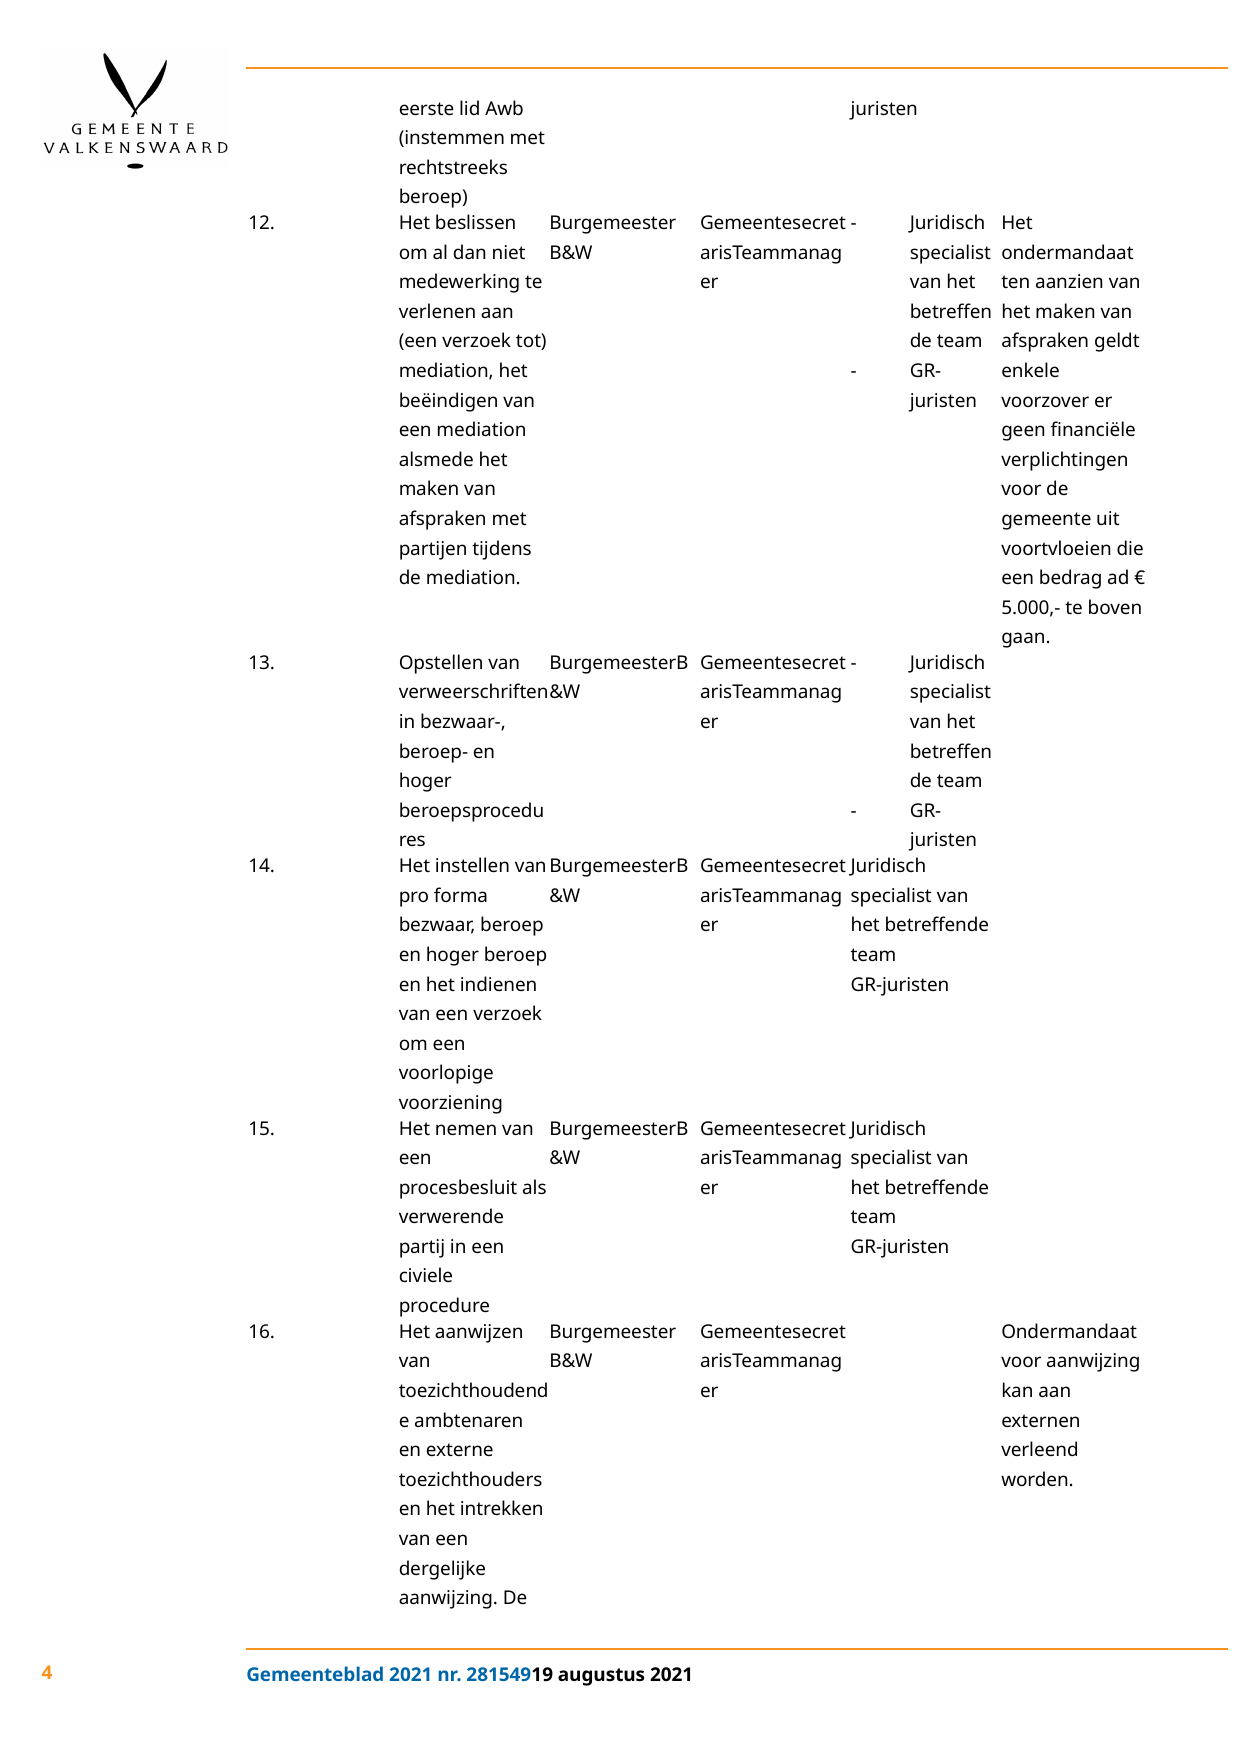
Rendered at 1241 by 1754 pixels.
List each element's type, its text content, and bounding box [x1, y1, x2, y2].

table_cell 12. [248, 209, 398, 649]
table_cell GemeentesecretarisTeammanager [700, 853, 850, 1115]
table_cell 13. [248, 649, 398, 852]
table_cell [850, 1318, 1001, 1610]
table_cell GemeentesecretarisTeammanager [700, 1318, 850, 1610]
table_cell GemeentesecretarisTeammanager [700, 1115, 850, 1318]
table_cell Het instellen van pro forma bezwaar, beroep en hoger beroep en het indienen van een verzoek om een voorlopige voorziening [399, 853, 549, 1115]
table_cell BurgemeesterB&W [549, 1115, 700, 1318]
table_cell Het ondermandaat ten aanzien van het maken van afspraken geldt enkele voorzover er geen financiële verplichtingen voor de gemeente uit voortvloeien die een bedrag ad € 5.000,- te boven gaan. [1001, 209, 1152, 649]
table_cell [549, 95, 700, 209]
table_cell [1001, 853, 1152, 1115]
table_cell Burgemeester B&W [549, 1318, 700, 1610]
table_cell juristen [850, 95, 1001, 209]
table_cell Het aanwijzen van toezichthoudende ambtenaren en externe toezichthouders en het intrekken van een dergelijke aanwijzing. De [399, 1318, 549, 1610]
picture [41, 47, 231, 172]
table_cell Burgemeester B&W [549, 209, 700, 649]
table_cell [1001, 1115, 1152, 1318]
table_cell Het beslissen om al dan niet medewerking te verlenen aan (een verzoek tot) mediation, het beëindigen van een mediation alsmede het maken van afspraken met partijen tijdens de mediation. [399, 209, 549, 649]
table_cell [248, 95, 398, 209]
table_cell Ondermandaat voor aanwijzing kan aan externen verleend worden. [1001, 1318, 1152, 1610]
table_cell [700, 95, 850, 209]
table_cell Juridisch specialist van het betreffende team GR-juristen [850, 649, 1001, 852]
table_cell Opstellen van verweerschriften in bezwaar-, beroep- en hoger beroepsprocedures [399, 649, 549, 852]
table_cell BurgemeesterB&W [549, 649, 700, 852]
table_cell Juridisch specialist van het betreffende team GR-juristen [850, 1115, 1001, 1318]
table_cell BurgemeesterB&W [549, 853, 700, 1115]
table_cell 15. [248, 1115, 398, 1318]
table_cell Het nemen van een procesbesluit als verwerende partij in een civiele procedure [399, 1115, 549, 1318]
table_cell [1001, 649, 1152, 852]
table_cell 14. [248, 853, 398, 1115]
table_cell GemeentesecretarisTeammanager [700, 649, 850, 852]
table_cell 16. [248, 1318, 398, 1610]
table_cell Juridisch specialist van het betreffende team GR-juristen [850, 853, 1001, 1115]
table_cell eerste lid Awb (instemmen met rechtstreeks beroep) [399, 95, 549, 209]
table_cell [1001, 95, 1152, 209]
table_cell Juridisch specialist van het betreffende team GR-juristen [850, 209, 1001, 649]
table_cell GemeentesecretarisTeammanager [700, 209, 850, 649]
